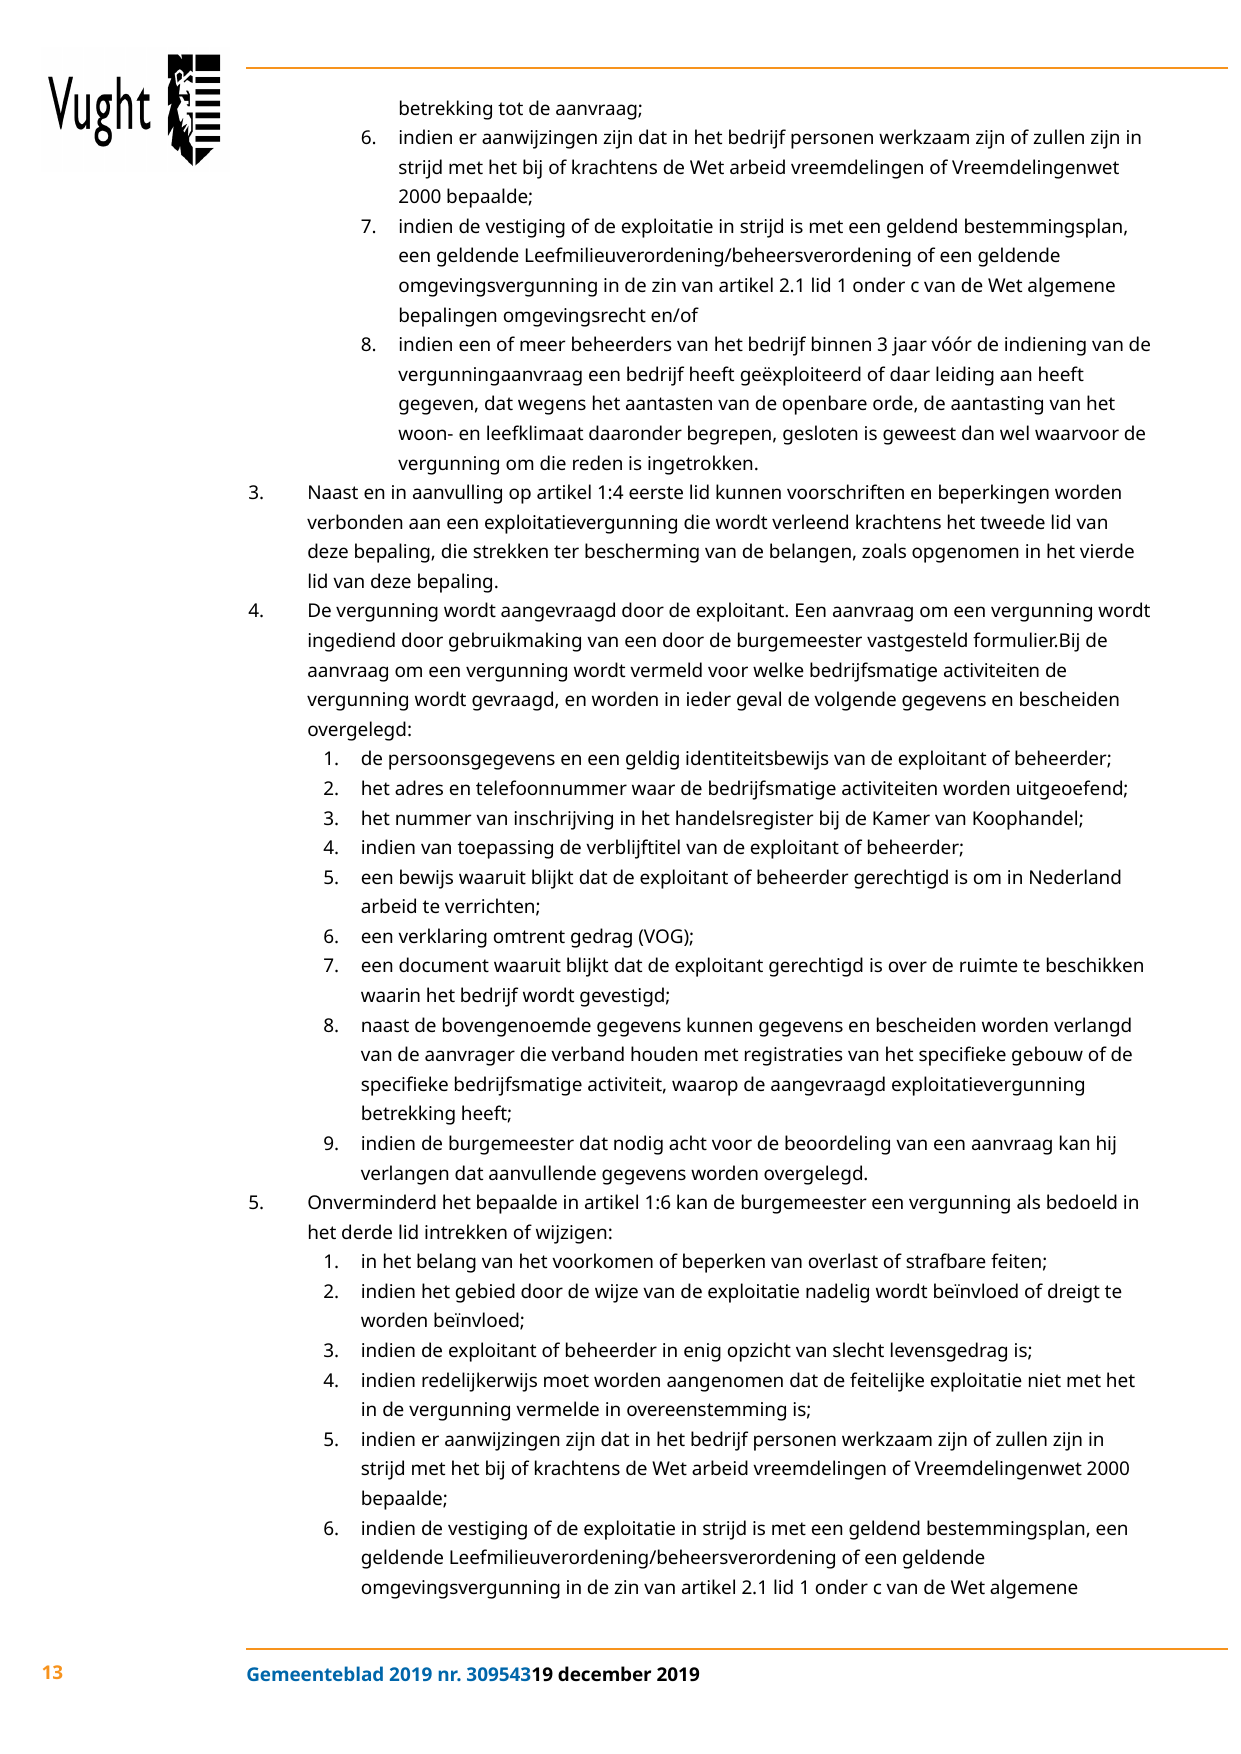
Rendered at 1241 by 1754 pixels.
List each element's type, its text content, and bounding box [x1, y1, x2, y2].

list een bewijs waaruit blijkt dat de exploitant of beheerder gerechtigd is om in Nederland arbeid te verrichten; [323, 864, 1152, 919]
list Naast en in aanvulling op artikel 1:4 eerste lid kunnen voorschriften en beperkingen worden verbonden aan een exploitatievergunning die wordt verleend krachtens het tweede lid van deze bepaling, die strekken ter bescherming van de belangen, zoals opgenomen in het vierde lid van deze bepaling. [248, 479, 1152, 594]
list indien de vestiging of de exploitatie in strijd is met een geldend bestemmingsplan, een geldende Leefmilieuverordening/beheersverordening of een geldende omgevingsvergunning in de zin van artikel 2.1 lid 1 onder c van de Wet algemene [323, 1515, 1152, 1600]
list indien de vestiging of de exploitatie in strijd is met een geldend bestemmingsplan, een geldende Leefmilieuverordening/beheersverordening of een geldende omgevingsvergunning in de zin van artikel 2.1 lid 1 onder c van de Wet algemene bepalingen omgevingsrecht en/of [361, 213, 1152, 328]
list indien er aanwijzingen zijn dat in het bedrijf personen werkzaam zijn of zullen zijn in strijd met het bij of krachtens de Wet arbeid vreemdelingen of Vreemdelingenwet 2000 bepaalde; [323, 1426, 1152, 1511]
list indien het gebied door de wijze van de exploitatie nadelig wordt beïnvloed of dreigt te worden beïnvloed; [323, 1278, 1152, 1333]
list indien van toepassing de verblijftitel van de exploitant of beheerder; [323, 834, 1152, 860]
list Onverminderd het bepaalde in artikel 1:6 kan de burgemeester een vergunning als bedoeld in het derde lid intrekken of wijzigen: [248, 1189, 1152, 1245]
list indien er aanwijzingen zijn dat in het bedrijf personen werkzaam zijn of zullen zijn in strijd met het bij of krachtens de Wet arbeid vreemdelingen of Vreemdelingenwet 2000 bepaalde; [361, 124, 1152, 209]
list een verklaring omtrent gedrag (VOG); [323, 923, 1152, 949]
list het nummer van inschrijving in het handelsregister bij de Kamer van Koophandel; [323, 805, 1152, 831]
list een document waaruit blijkt dat de exploitant gerechtigd is over de ruimte te beschikken waarin het bedrijf wordt gevestigd; [323, 953, 1152, 1008]
list de persoonsgegevens en een geldig identiteitsbewijs van de exploitant of beheerder; [323, 746, 1152, 771]
list indien een of meer beheerders van het bedrijf binnen 3 jaar vóór de indiening van de vergunningaanvraag een bedrijf heeft geëxploiteerd of daar leiding aan heeft gegeven, dat wegens het aantasten van de openbare orde, de aantasting van het woon- en leefklimaat daaronder begrepen, gesloten is geweest dan wel waarvoor de vergunning om die reden is ingetrokken. [361, 331, 1152, 476]
list het adres en telefoonnummer waar de bedrijfsmatige activiteiten worden uitgeoefend; [323, 775, 1152, 801]
list indien de exploitant of beheerder in enig opzicht van slecht levensgedrag is; [323, 1337, 1152, 1363]
list De vergunning wordt aangevraagd door de exploitant. Een aanvraag om een vergunning wordt ingediend door gebruikmaking van een door de burgemeester vastgesteld formulier.Bij de aanvraag om een vergunning wordt vermeld voor welke bedrijfsmatige activiteiten de vergunning wordt gevraagd, en worden in ieder geval de volgende gegevens en bescheiden overgelegd: [248, 598, 1152, 742]
list indien redelijkerwijs moet worden aangenomen dat de feitelijke exploitatie niet met het in de vergunning vermelde in overeenstemming is; [323, 1367, 1152, 1422]
list in het belang van het voorkomen of beperken van overlast of strafbare feiten; [323, 1248, 1152, 1274]
list indien de burgemeester dat nodig acht voor de beoordeling van een aanvraag kan hij verlangen dat aanvullende gegevens worden overgelegd. [323, 1130, 1152, 1186]
picture [41, 47, 231, 172]
list naast de bovengenoemde gegevens kunnen gegevens en bescheiden worden verlangd van de aanvrager die verband houden met registraties van het specifieke gebouw of de specifieke bedrijfsmatige activiteit, waarop de aangevraagd exploitatievergunning betrekking heeft; [323, 1012, 1152, 1126]
list betrekking tot de aanvraag; [361, 95, 1152, 121]
